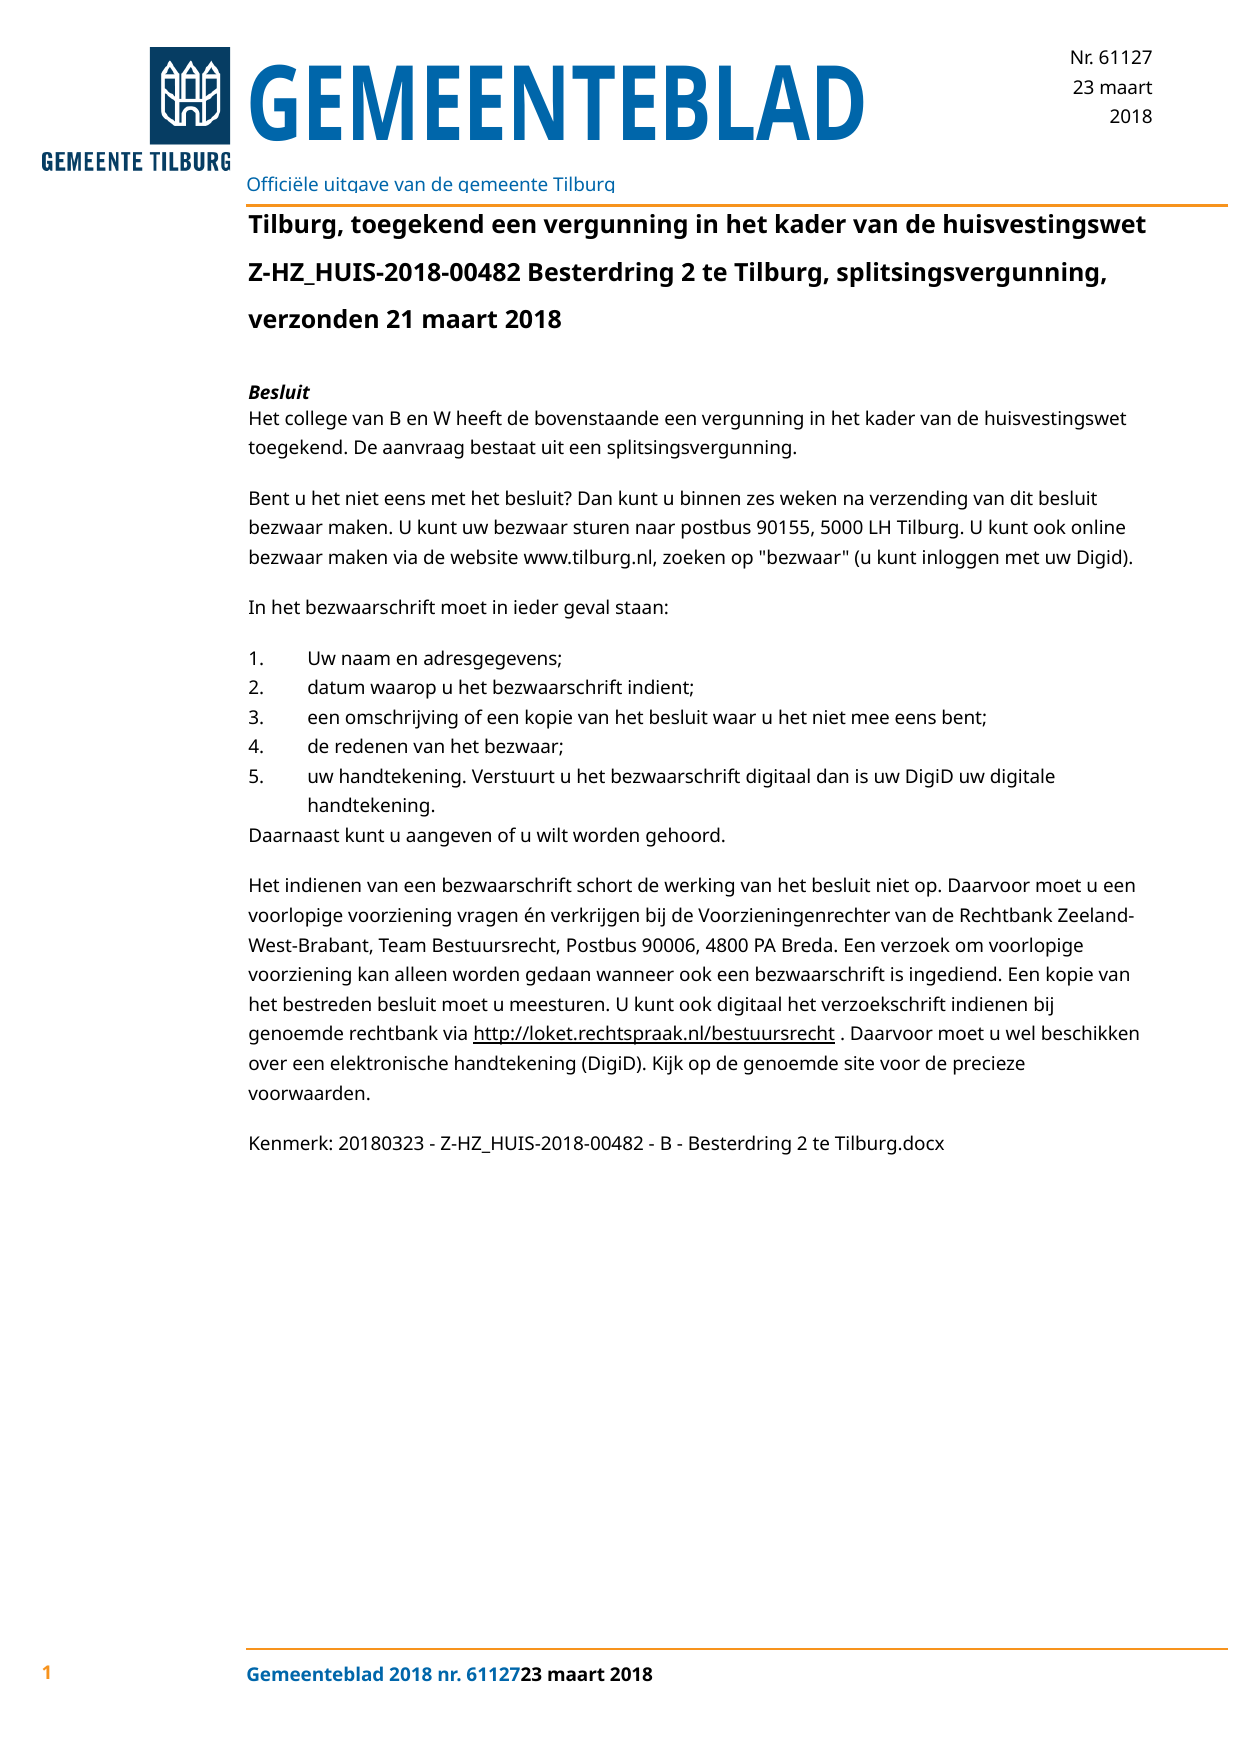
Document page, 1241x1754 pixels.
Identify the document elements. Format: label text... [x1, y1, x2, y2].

text Bent u het niet eens met het besluit? Dan kunt u binnen zes weken na verzending van dit besluit bezwaar maken. U kunt uw bezwaar sturen naar postbus 90155, 5000 LH Tilburg. U kunt ook online bezwaar maken via de website www.tilburg.nl, zoeken op "bezwaar" (u kunt inloggen met uw Digid). [248, 485, 1152, 570]
list de redenen van het bezwaar; [248, 733, 1152, 759]
list datum waarop u het bezwaarschrift indient; [248, 674, 1152, 700]
text Tilburg, toegekend een vergunning in het kader van de huisvestingswet Z-HZ_HUIS-2018-00482 Besterdring 2 te Tilburg, splitsingsvergunning, verzonden 21 maart 2018 [248, 207, 1152, 336]
text Besluit [248, 379, 1152, 405]
picture [41, 47, 231, 172]
text Kenmerk: 20180323 - Z-HZ_HUIS-2018-00482 - B - Besterdring 2 te Tilburg.docx [248, 1130, 1152, 1156]
list een omschrijving of een kopie van het besluit waar u het niet mee eens bent; [248, 704, 1152, 730]
text Het college van B en W heeft de bovenstaande een vergunning in het kader van de huisvestingswet toegekend. De aanvraag bestaat uit een splitsingsvergunning. [248, 405, 1152, 460]
text In het bezwaarschrift moet in ieder geval staan: [248, 594, 1152, 620]
text Het indienen van een bezwaarschrift schort de werking van het besluit niet op. Daarvoor moet u een voorlopige voorziening vragen én verkrijgen bij de Voorzieningenrechter van de Rechtbank Zeeland-West-Brabant, Team Bestuursrecht, Postbus 90006, 4800 PA Breda. Een verzoek om voorlopige voorziening kan alleen worden gedaan wanneer ook een bezwaarschrift is ingediend. Een kopie van het bestreden besluit moet u meesturen. U kunt ook digitaal het verzoekschrift indienen bij genoemde rechtbank via http://loket.rechtspraak.nl/bestuursrecht . Daarvoor moet u wel beschikken over een elektronische handtekening (DigiD). Kijk op de genoemde site voor de precieze voorwaarden. [248, 873, 1152, 1106]
list uw handtekening. Verstuurt u het bezwaarschrift digitaal dan is uw DigiD uw digitale handtekening. [248, 763, 1152, 818]
text Daarnaast kunt u aangeven of u wilt worden gehoord. [248, 822, 1152, 848]
list Uw naam en adresgegevens; [248, 645, 1152, 671]
